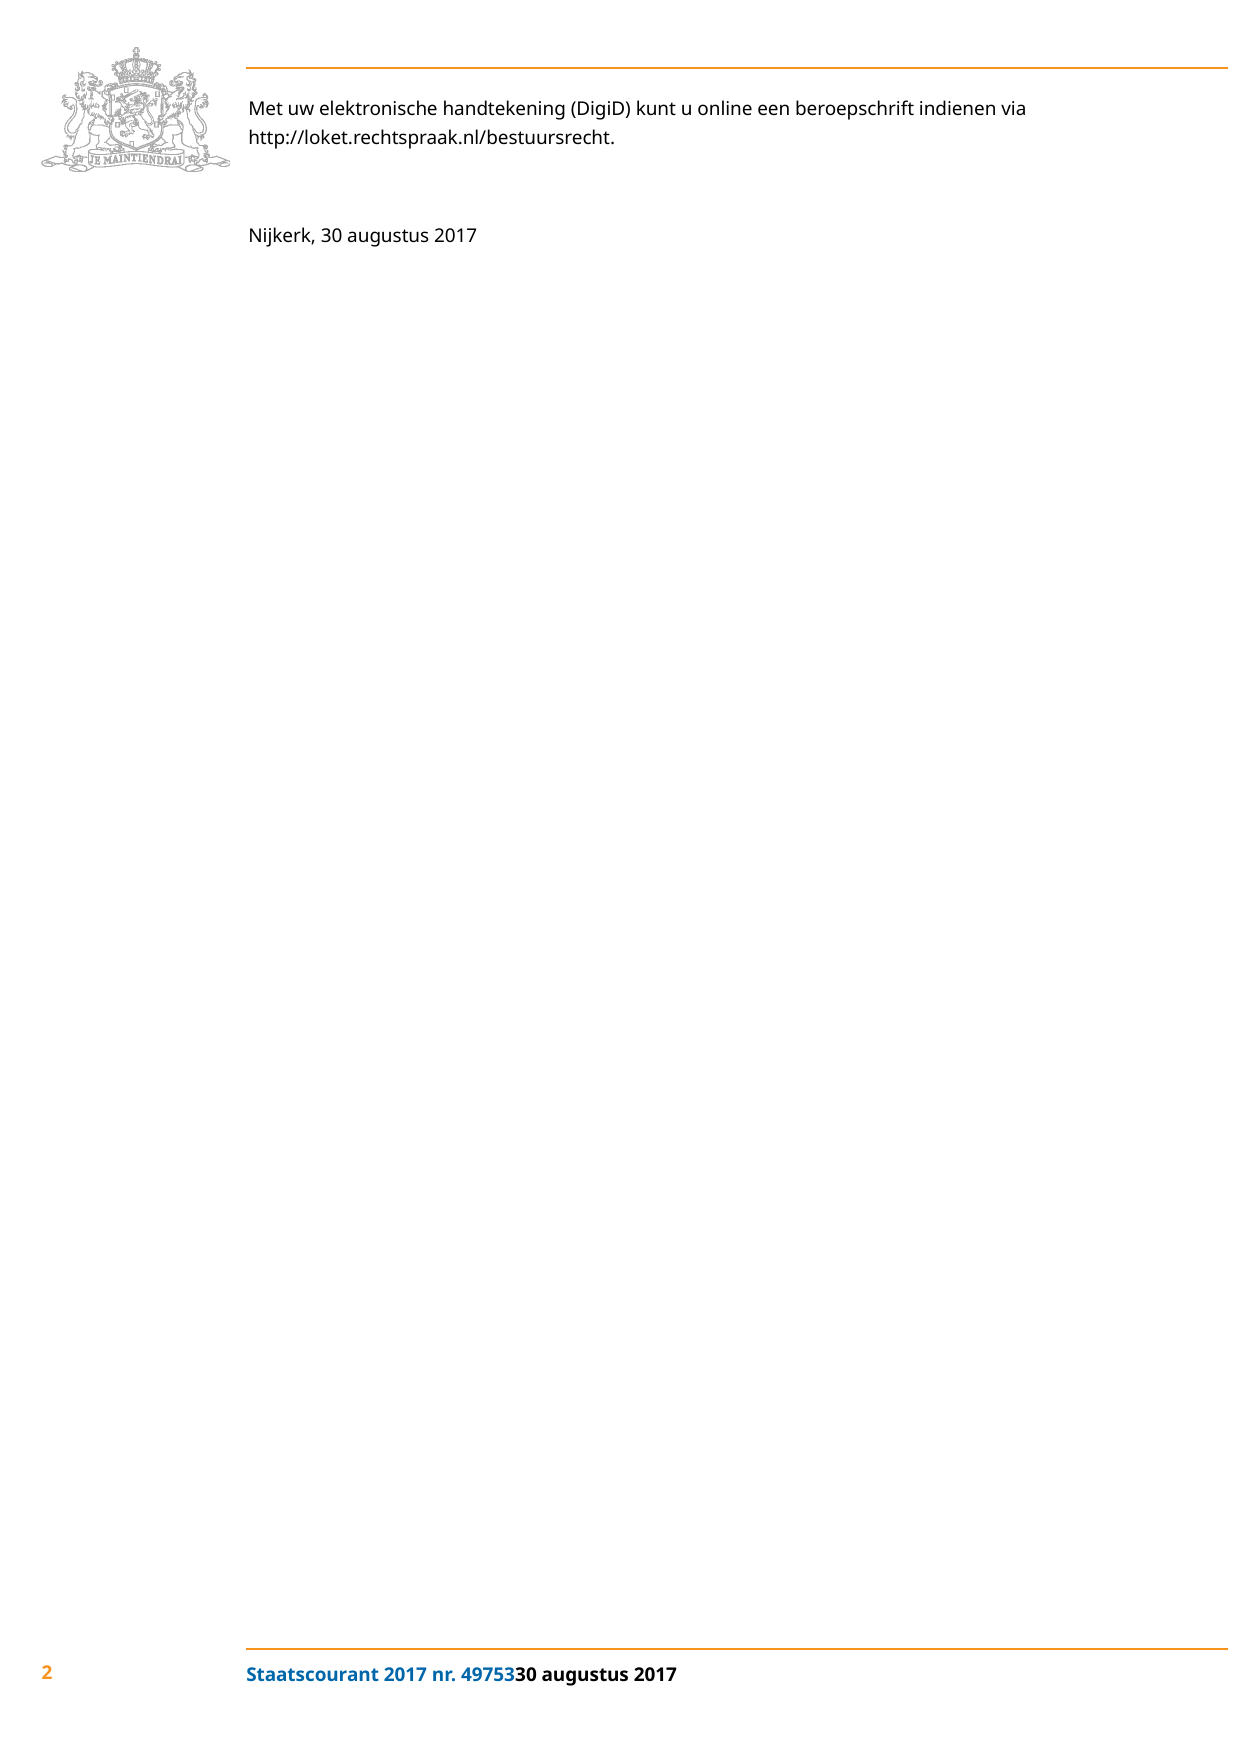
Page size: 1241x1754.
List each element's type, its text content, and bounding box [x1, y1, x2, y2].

picture [41, 47, 231, 172]
text Nijkerk, 30 augustus 2017 [248, 223, 1152, 248]
text Met uw elektronische handtekening (DigiD) kunt u online een beroepschrift indienen via http://loket.rechtspraak.nl/bestuursrecht. [248, 95, 1152, 150]
